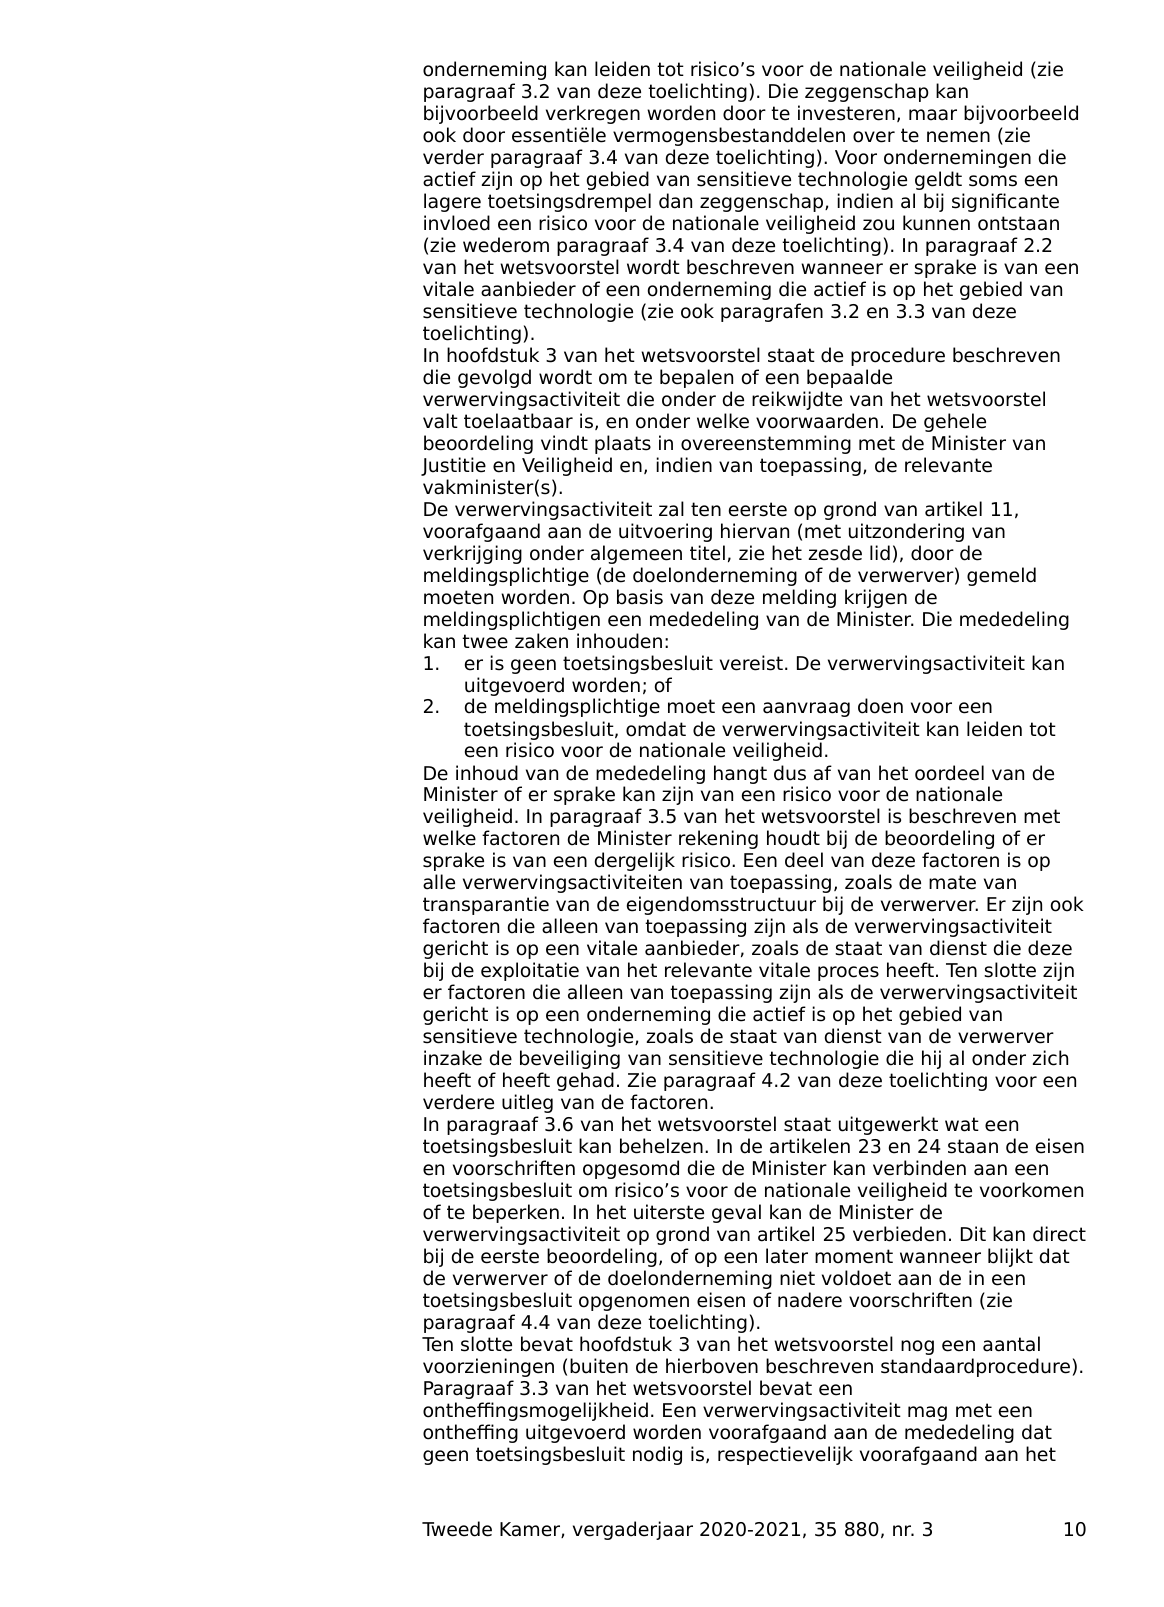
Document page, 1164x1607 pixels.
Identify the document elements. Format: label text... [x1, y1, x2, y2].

text Paragraaf 3.3 van het wetsvoorstel bevat een ontheffingsmogelijkheid. Een verwervingsactiviteit mag met een ontheffing uitgevoerd worden voorafgaand aan de mededeling dat geen toetsingsbesluit nodig is, respectievelijk voorafgaand aan het [422, 1378, 1087, 1466]
text onderneming kan leiden tot risico’s voor de nationale veiligheid (zie paragraaf 3.2 van deze toelichting). Die zeggenschap kan bijvoorbeeld verkregen worden door te investeren, maar bijvoorbeeld ook door essentiële vermogensbestanddelen over te nemen (zie verder paragraaf 3.4 van deze toelichting). Voor ondernemingen die actief zijn op het gebied van sensitieve technologie geldt soms een lagere toetsingsdrempel dan zeggenschap, indien al bij significante invloed een risico voor de nationale veiligheid zou kunnen ontstaan (zie wederom paragraaf 3.4 van deze toelichting). In paragraaf 2.2 van het wetsvoorstel wordt beschreven wanneer er sprake is van een vitale aanbieder of een onderneming die actief is op het gebied van sensitieve technologie (zie ook paragrafen 3.2 en 3.3 van deze toelichting). [422, 59, 1087, 345]
text De inhoud van de mededeling hangt dus af van het oordeel van de Minister of er sprake kan zijn van een risico voor de nationale veiligheid. In paragraaf 3.5 van het wetsvoorstel is beschreven met welke factoren de Minister rekening houdt bij de beoordeling of er sprake is van een dergelijk risico. Een deel van deze factoren is op alle verwervingsactiviteiten van toepassing, zoals de mate van transparantie van de eigendomsstructuur bij de verwerver. Er zijn ook factoren die alleen van toepassing zijn als de verwervingsactiviteit gericht is op een vitale aanbieder, zoals de staat van dienst die deze bij de exploitatie van het relevante vitale proces heeft. Ten slotte zijn er factoren die alleen van toepassing zijn als de verwervingsactiviteit gericht is op een onderneming die actief is op het gebied van sensitieve technologie, zoals de staat van dienst van de verwerver inzake de beveiliging van sensitieve technologie die hij al onder zich heeft of heeft gehad. Zie paragraaf 4.2 van deze toelichting voor een verdere uitleg van de factoren. [422, 762, 1087, 1114]
text In paragraaf 3.6 van het wetsvoorstel staat uitgewerkt wat een toetsingsbesluit kan behelzen. In de artikelen 23 en 24 staan de eisen en voorschriften opgesomd die de Minister kan verbinden aan een toetsingsbesluit om risico’s voor de nationale veiligheid te voorkomen of te beperken. In het uiterste geval kan de Minister de verwervingsactiviteit op grond van artikel 25 verbieden. Dit kan direct bij de eerste beoordeling, of op een later moment wanneer blijkt dat de verwerver of de doelonderneming niet voldoet aan de in een toetsingsbesluit opgenomen eisen of nadere voorschriften (zie paragraaf 4.4 van deze toelichting). [422, 1114, 1087, 1334]
text 1. er is geen toetsingsbesluit vereist. De verwervingsactiviteit kan uitgevoerd worden; of [422, 652, 1087, 696]
text De verwervingsactiviteit zal ten eerste op grond van artikel 11, voorafgaand aan de uitvoering hiervan (met uitzondering van verkrijging onder algemeen titel, zie het zesde lid), door de meldingsplichtige (de doelonderneming of de verwerver) gemeld moeten worden. Op basis van deze melding krijgen de meldingsplichtigen een mededeling van de Minister. Die mededeling kan twee zaken inhouden: [422, 499, 1087, 652]
text 2. de meldingsplichtige moet een aanvraag doen voor een toetsingsbesluit, omdat de verwervingsactiviteit kan leiden tot een risico voor de nationale veiligheid. [422, 696, 1087, 762]
text In hoofdstuk 3 van het wetsvoorstel staat de procedure beschreven die gevolgd wordt om te bepalen of een bepaalde verwervingsactiviteit die onder de reikwijdte van het wetsvoorstel valt toelaatbaar is, en onder welke voorwaarden. De gehele beoordeling vindt plaats in overeenstemming met de Minister van Justitie en Veiligheid en, indien van toepassing, de relevante vakminister(s). [422, 345, 1087, 499]
text Ten slotte bevat hoofdstuk 3 van het wetsvoorstel nog een aantal voorzieningen (buiten de hierboven beschreven standaardprocedure). [422, 1334, 1087, 1378]
